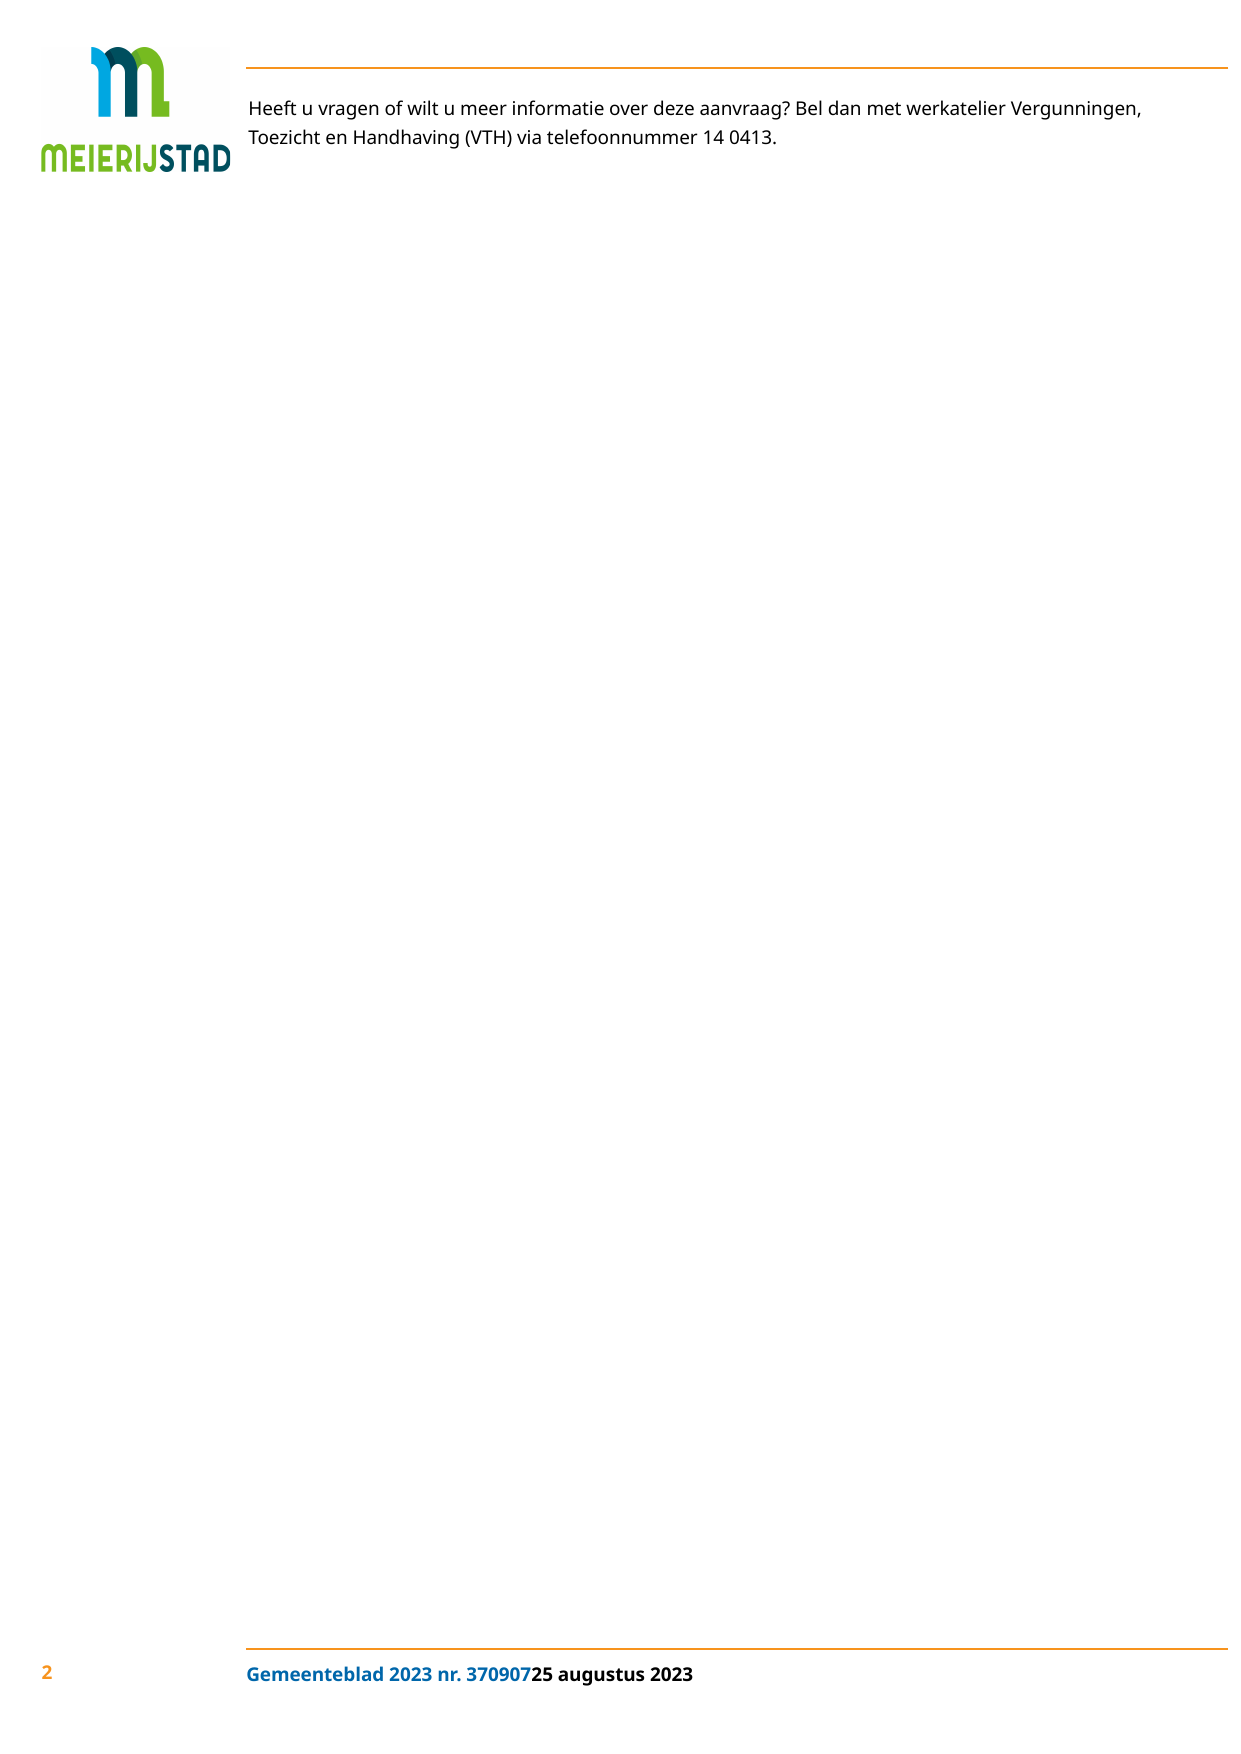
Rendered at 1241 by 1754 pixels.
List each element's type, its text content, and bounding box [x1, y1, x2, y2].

picture [41, 47, 231, 172]
text Heeft u vragen of wilt u meer informatie over deze aanvraag? Bel dan met werkatelier Vergunningen, Toezicht en Handhaving (VTH) via telefoonnummer 14 0413. [248, 95, 1152, 150]
